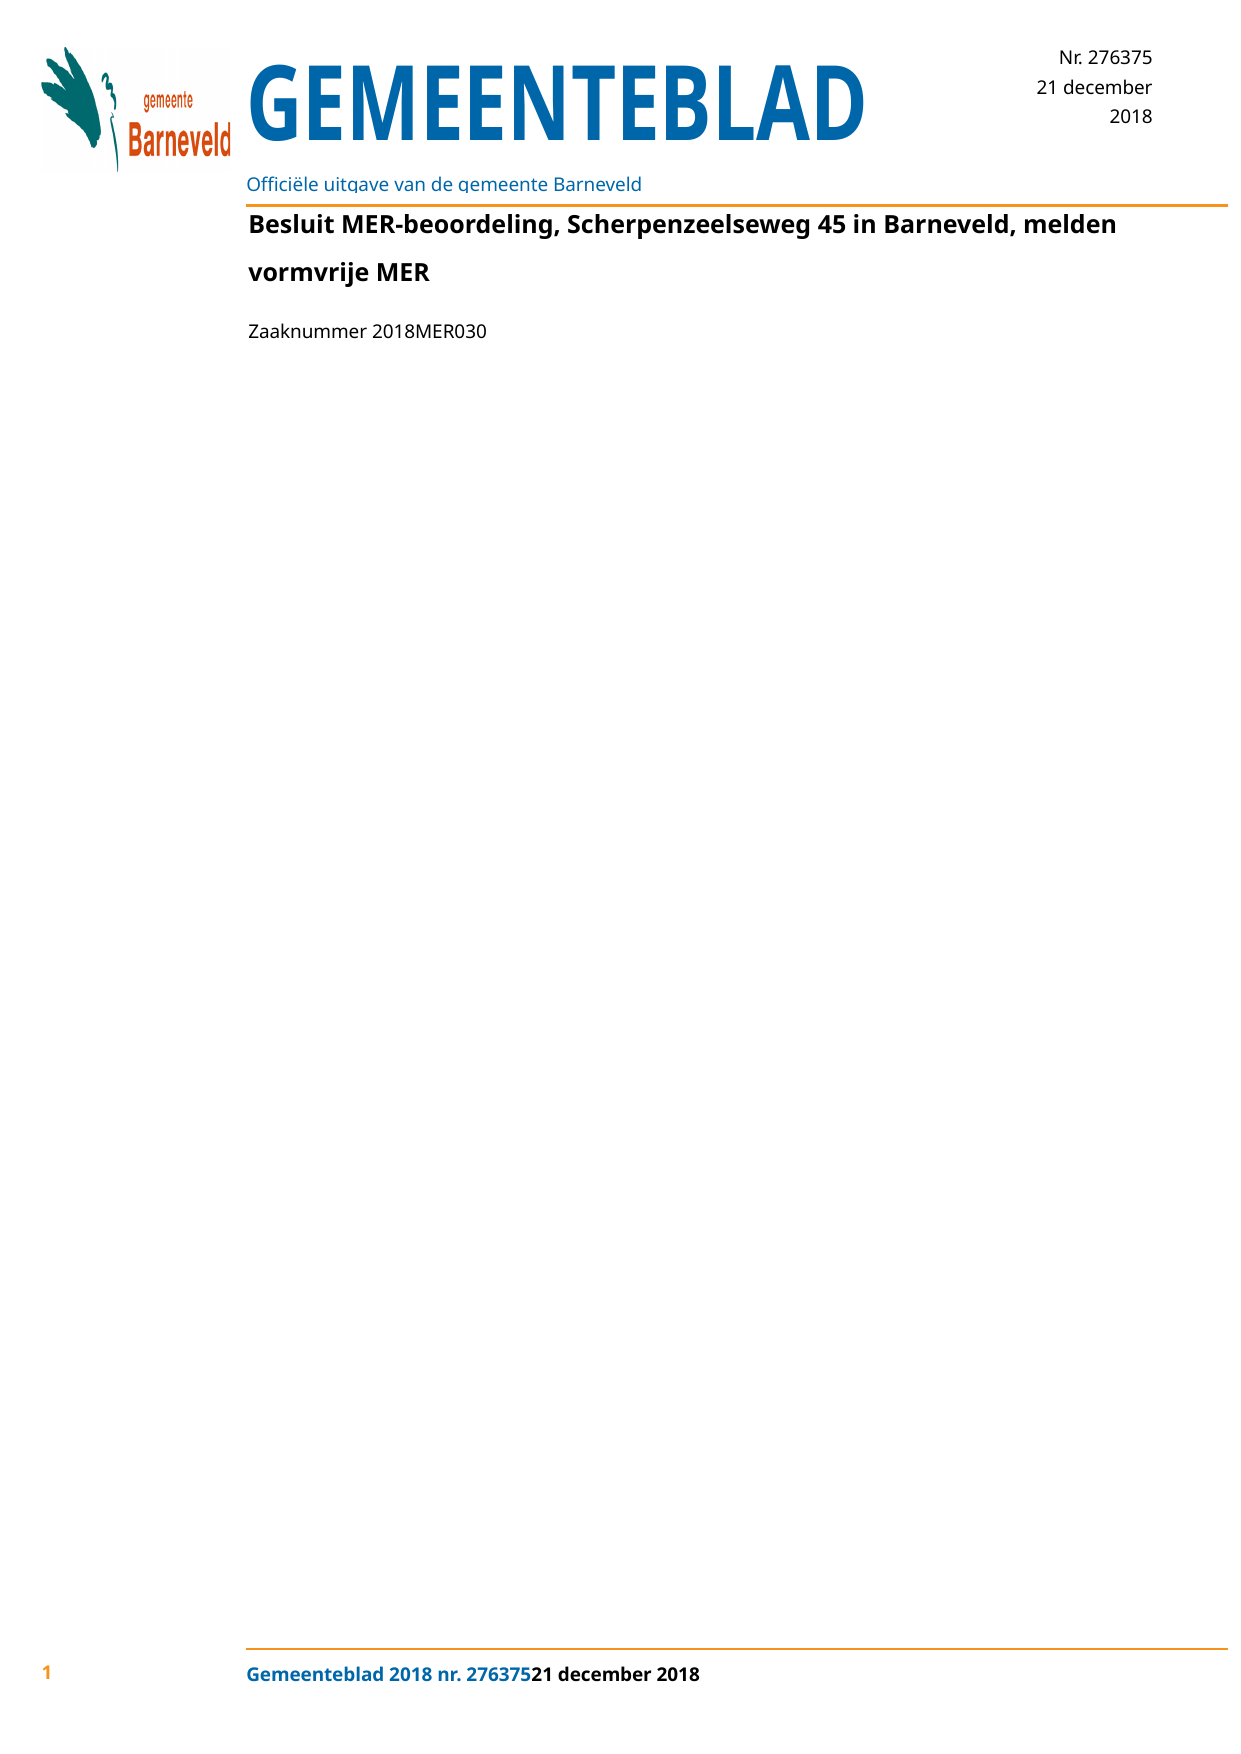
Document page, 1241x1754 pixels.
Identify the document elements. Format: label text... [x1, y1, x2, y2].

picture [41, 47, 231, 172]
text Besluit MER-beoordeling, Scherpenzeelseweg 45 in Barneveld, melden vormvrije MER [248, 207, 1152, 288]
text Zaaknummer 2018MER030 [248, 318, 1152, 344]
